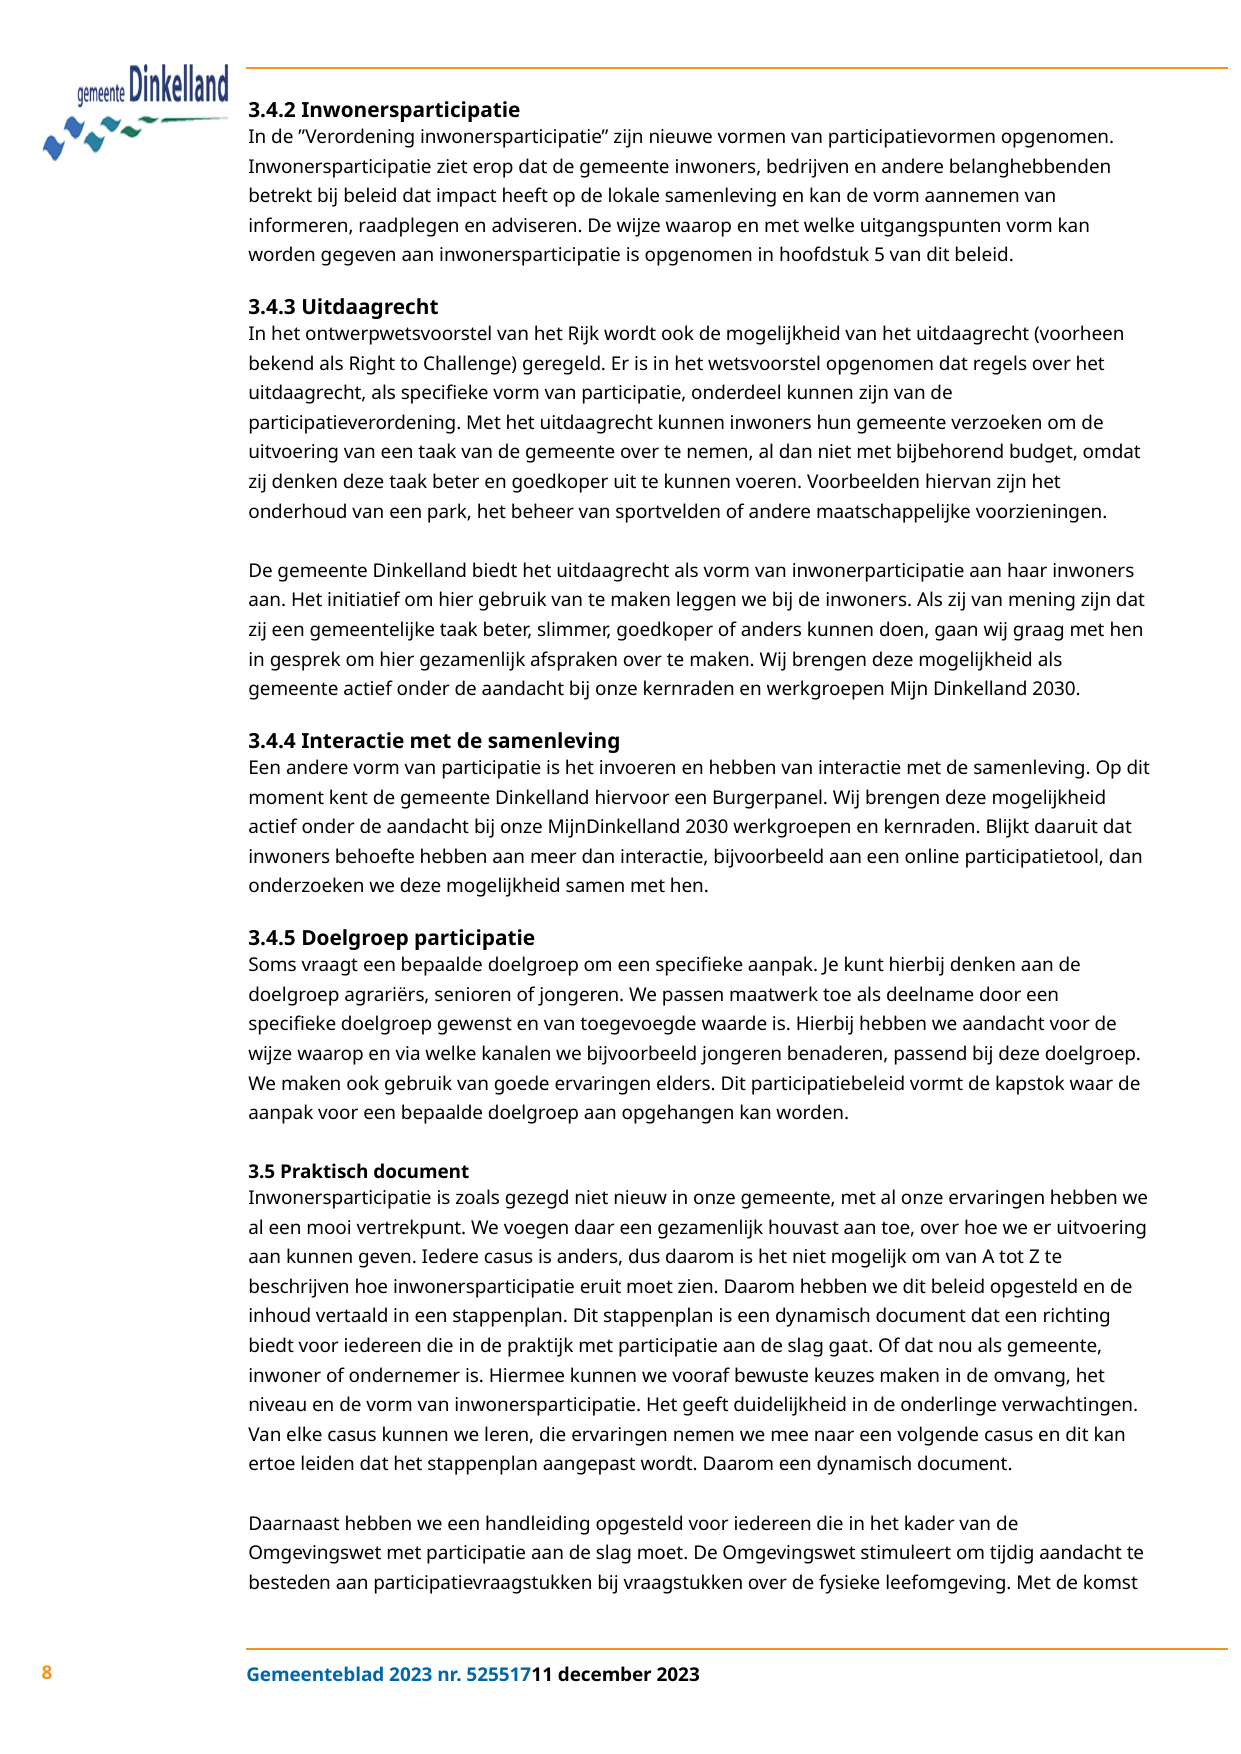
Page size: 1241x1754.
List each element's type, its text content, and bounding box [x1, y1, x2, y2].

text In de ”Verordening inwonersparticipatie” zijn nieuwe vormen van participatievormen opgenomen. Inwonersparticipatie ziet erop dat de gemeente inwoners, bedrijven en andere belanghebbenden betrekt bij beleid dat impact heeft op de lokale samenleving en kan de vorm aannemen van informeren, raadplegen en adviseren. De wijze waarop en met welke uitgangspunten vorm kan worden gegeven aan inwonersparticipatie is opgenomen in hoofdstuk 5 van dit beleid. [248, 123, 1152, 267]
text 3.4.5 Doelgroep participatie [248, 923, 1152, 951]
text In het ontwerpwetsvoorstel van het Rijk wordt ook de mogelijkheid van het uitdaagrecht (voorheen bekend als Right to Challenge) geregeld. Er is in het wetsvoorstel opgenomen dat regels over het uitdaagrecht, als specifieke vorm van participatie, onderdeel kunnen zijn van de participatieverordening. Met het uitdaagrecht kunnen inwoners hun gemeente verzoeken om de uitvoering van een taak van de gemeente over te nemen, al dan niet met bijbehorend budget, omdat zij denken deze taak beter en goedkoper uit te kunnen voeren. Voorbeelden hiervan zijn het onderhoud van een park, het beheer van sportvelden of andere maatschappelijke voorzieningen. [248, 320, 1152, 524]
text 3.4.2 Inwonersparticipatie [248, 95, 1152, 123]
text Daarnaast hebben we een handleiding opgesteld voor iedereen die in het kader van de Omgevingswet met participatie aan de slag moet. De Omgevingswet stimuleert om tijdig aandacht te besteden aan participatievraagstukken bij vraagstukken over de fysieke leefomgeving. Met de komst [248, 1510, 1152, 1594]
text Inwonersparticipatie is zoals gezegd niet nieuw in onze gemeente, met al onze ervaringen hebben we al een mooi vertrekpunt. We voegen daar een gezamenlijk houvast aan toe, over hoe we er uitvoering aan kunnen geven. Iedere casus is anders, dus daarom is het niet mogelijk om van A tot Z te beschrijven hoe inwonersparticipatie eruit moet zien. Daarom hebben we dit beleid opgesteld en de inhoud vertaald in een stappenplan. Dit stappenplan is een dynamisch document dat een richting biedt voor iedereen die in de praktijk met participatie aan de slag gaat. Of dat nou als gemeente, inwoner of ondernemer is. Hiermee kunnen we vooraf bewuste keuzes maken in de omvang, het niveau en de vorm van inwonersparticipatie. Het geeft duidelijkheid in de onderlinge verwachtingen. Van elke casus kunnen we leren, die ervaringen nemen we mee naar een volgende casus en dit kan ertoe leiden dat het stappenplan aangepast wordt. Daarom een dynamisch document. [248, 1184, 1152, 1476]
picture [41, 47, 231, 172]
text Soms vraagt een bepaalde doelgroep om een specifieke aanpak. Je kunt hierbij denken aan de doelgroep agrariërs, senioren of jongeren. We passen maatwerk toe als deelname door een specifieke doelgroep gewenst en van toegevoegde waarde is. Hierbij hebben we aandacht voor de wijze waarop en via welke kanalen we bijvoorbeeld jongeren benaderen, passend bij deze doelgroep. We maken ook gebruik van goede ervaringen elders. Dit participatiebeleid vormt de kapstok waar de aanpak voor een bepaalde doelgroep aan opgehangen kan worden. [248, 951, 1152, 1125]
text 3.5 Praktisch document [248, 1158, 1152, 1184]
text De gemeente Dinkelland biedt het uitdaagrecht als vorm van inwonerparticipatie aan haar inwoners aan. Het initiatief om hier gebruik van te maken leggen we bij de inwoners. Als zij van mening zijn dat zij een gemeentelijke taak beter, slimmer, goedkoper of anders kunnen doen, gaan wij graag met hen in gesprek om hier gezamenlijk afspraken over te maken. Wij brengen deze mogelijkheid als gemeente actief onder de aandacht bij onze kernraden en werkgroepen Mijn Dinkelland 2030. [248, 557, 1152, 701]
text 3.4.4 Interactie met de samenleving [248, 726, 1152, 754]
text 3.4.3 Uitdaagrecht [248, 292, 1152, 320]
text Een andere vorm van participatie is het invoeren en hebben van interactie met de samenleving. Op dit moment kent de gemeente Dinkelland hiervoor een Burgerpanel. Wij brengen deze mogelijkheid actief onder de aandacht bij onze MijnDinkelland 2030 werkgroepen en kernraden. Blijkt daaruit dat inwoners behoefte hebben aan meer dan interactie, bijvoorbeeld aan een online participatietool, dan onderzoeken we deze mogelijkheid samen met hen. [248, 754, 1152, 898]
